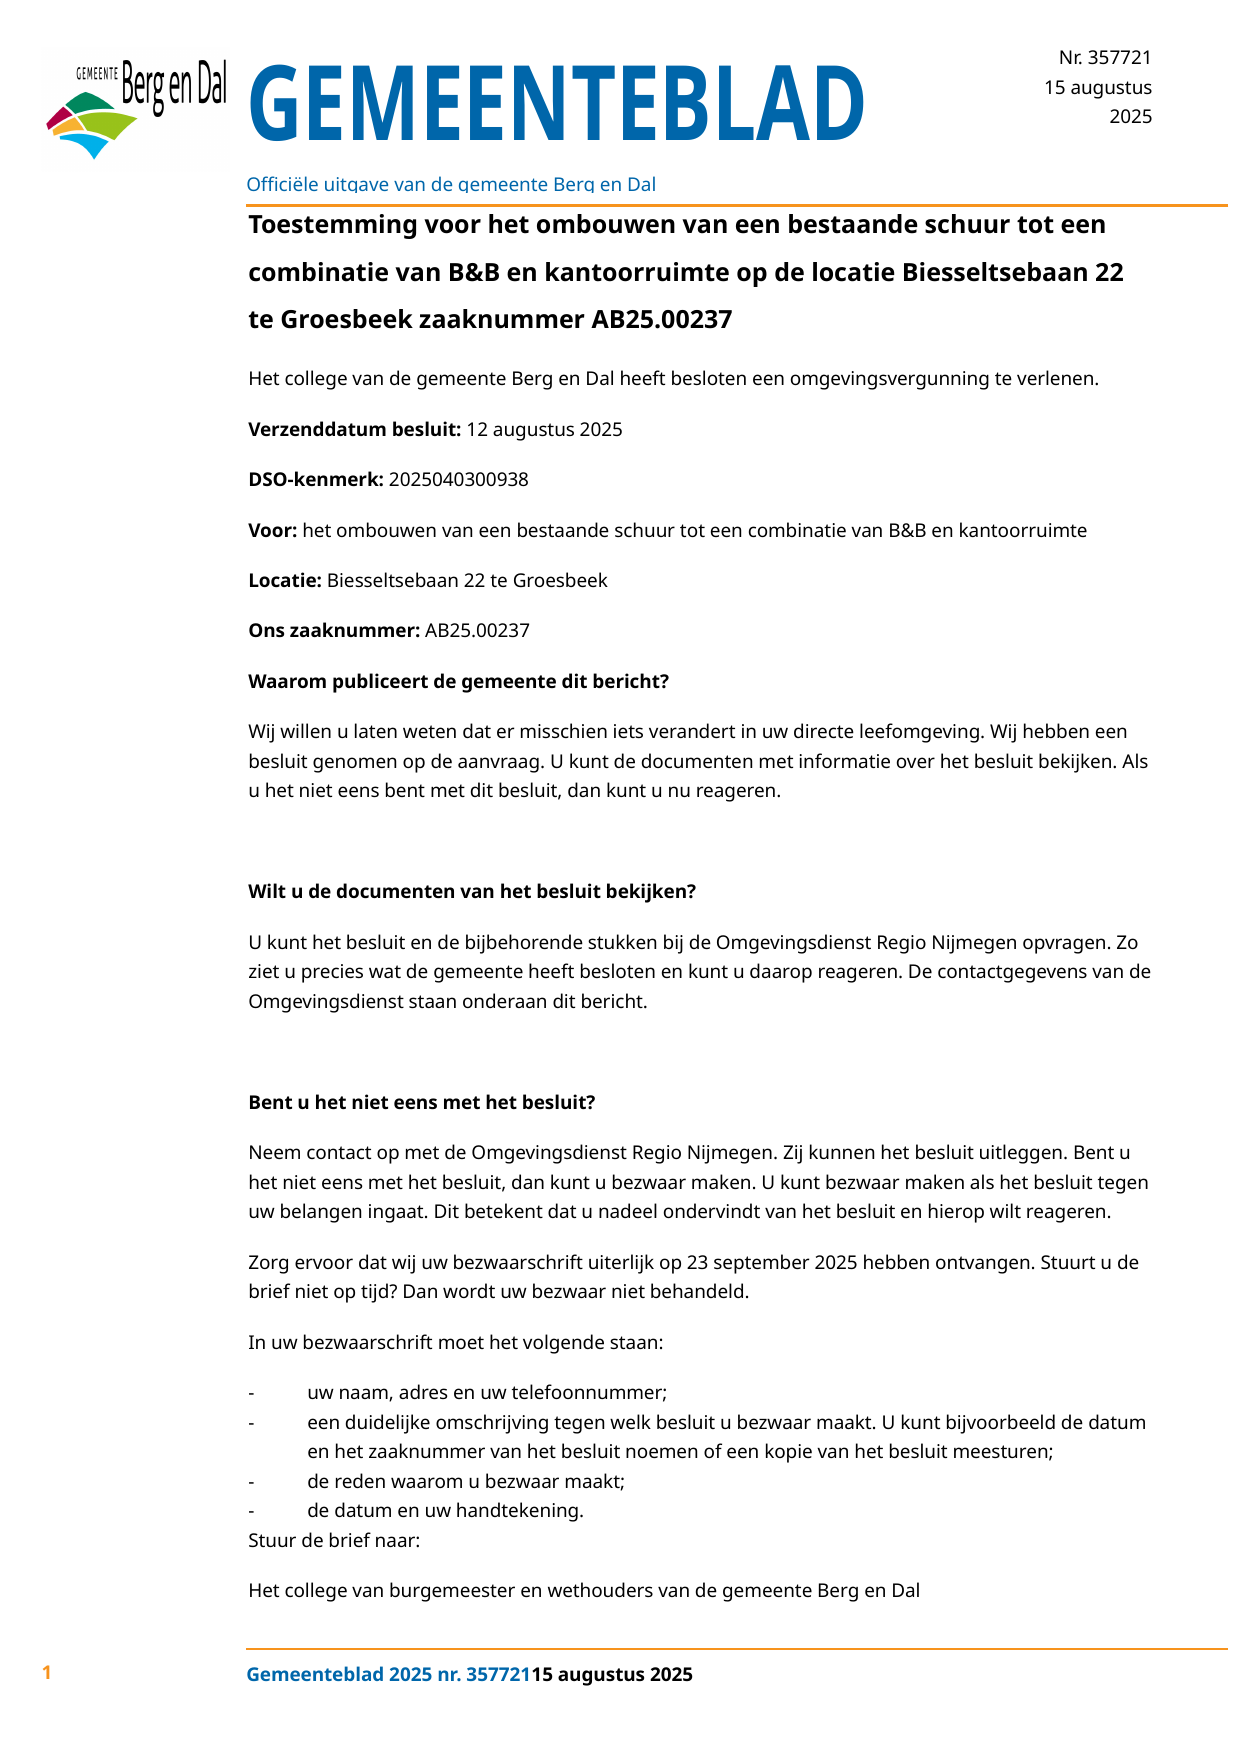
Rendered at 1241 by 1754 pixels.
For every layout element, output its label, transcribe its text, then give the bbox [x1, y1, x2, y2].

list de reden waarom u bezwaar maakt; [248, 1468, 1152, 1494]
list uw naam, adres en uw telefoonnummer; [248, 1379, 1152, 1405]
text Stuur de brief naar: [248, 1527, 1152, 1553]
text Voor: het ombouwen van een bestaande schuur tot een combinatie van B&B en kantoorruimte [248, 517, 1152, 542]
text In uw bezwaarschrift moet het volgende staan: [248, 1329, 1152, 1354]
text Het college van de gemeente Berg en Dal heeft besloten een omgevingsvergunning te verlenen. [248, 366, 1152, 391]
text Waarom publiceert de gemeente dit bericht? [248, 668, 1152, 694]
text Toestemming voor het ombouwen van een bestaande schuur tot een combinatie van B&B en kantoorruimte op de locatie Biesseltsebaan 22 te Groesbeek zaaknummer AB25.00237 [248, 207, 1152, 336]
text Wilt u de documenten van het besluit bekijken? [248, 878, 1152, 904]
text Locatie: Biesseltsebaan 22 te Groesbeek [248, 567, 1152, 593]
text Bent u het niet eens met het besluit? [248, 1089, 1152, 1114]
text DSO-kenmerk: 2025040300938 [248, 466, 1152, 492]
picture [41, 47, 231, 172]
list een duidelijke omschrijving tegen welk besluit u bezwaar maakt. U kunt bijvoorbeeld de datum en het zaaknummer van het besluit noemen of een kopie van het besluit meesturen; [248, 1409, 1152, 1464]
text Zorg ervoor dat wij uw bezwaarschrift uiterlijk op 23 september 2025 hebben ontvangen. Stuurt u de brief niet op tijd? Dan wordt uw bezwaar niet behandeld. [248, 1249, 1152, 1304]
text Verzenddatum besluit: 12 augustus 2025 [248, 416, 1152, 442]
text Het college van burgemeester en wethouders van de gemeente Berg en Dal [248, 1578, 1152, 1603]
text Ons zaaknummer: AB25.00237 [248, 618, 1152, 643]
text Neem contact op met de Omgevingsdienst Regio Nijmegen. Zij kunnen het besluit uitleggen. Bent u het niet eens met het besluit, dan kunt u bezwaar maken. U kunt bezwaar maken als het besluit tegen uw belangen ingaat. Dit betekent dat u nadeel ondervindt van het besluit en hierop wilt reageren. [248, 1139, 1152, 1224]
list de datum en uw handtekening. [248, 1498, 1152, 1523]
text Wij willen u laten weten dat er misschien iets verandert in uw directe leefomgeving. Wij hebben een besluit genomen op de aanvraag. U kunt de documenten met informatie over het besluit bekijken. Als u het niet eens bent met dit besluit, dan kunt u nu reageren. [248, 718, 1152, 803]
text U kunt het besluit en de bijbehorende stukken bij de Omgevingsdienst Regio Nijmegen opvragen. Zo ziet u precies wat de gemeente heeft besloten en kunt u daarop reageren. De contactgegevens van de Omgevingsdienst staan onderaan dit bericht. [248, 929, 1152, 1014]
